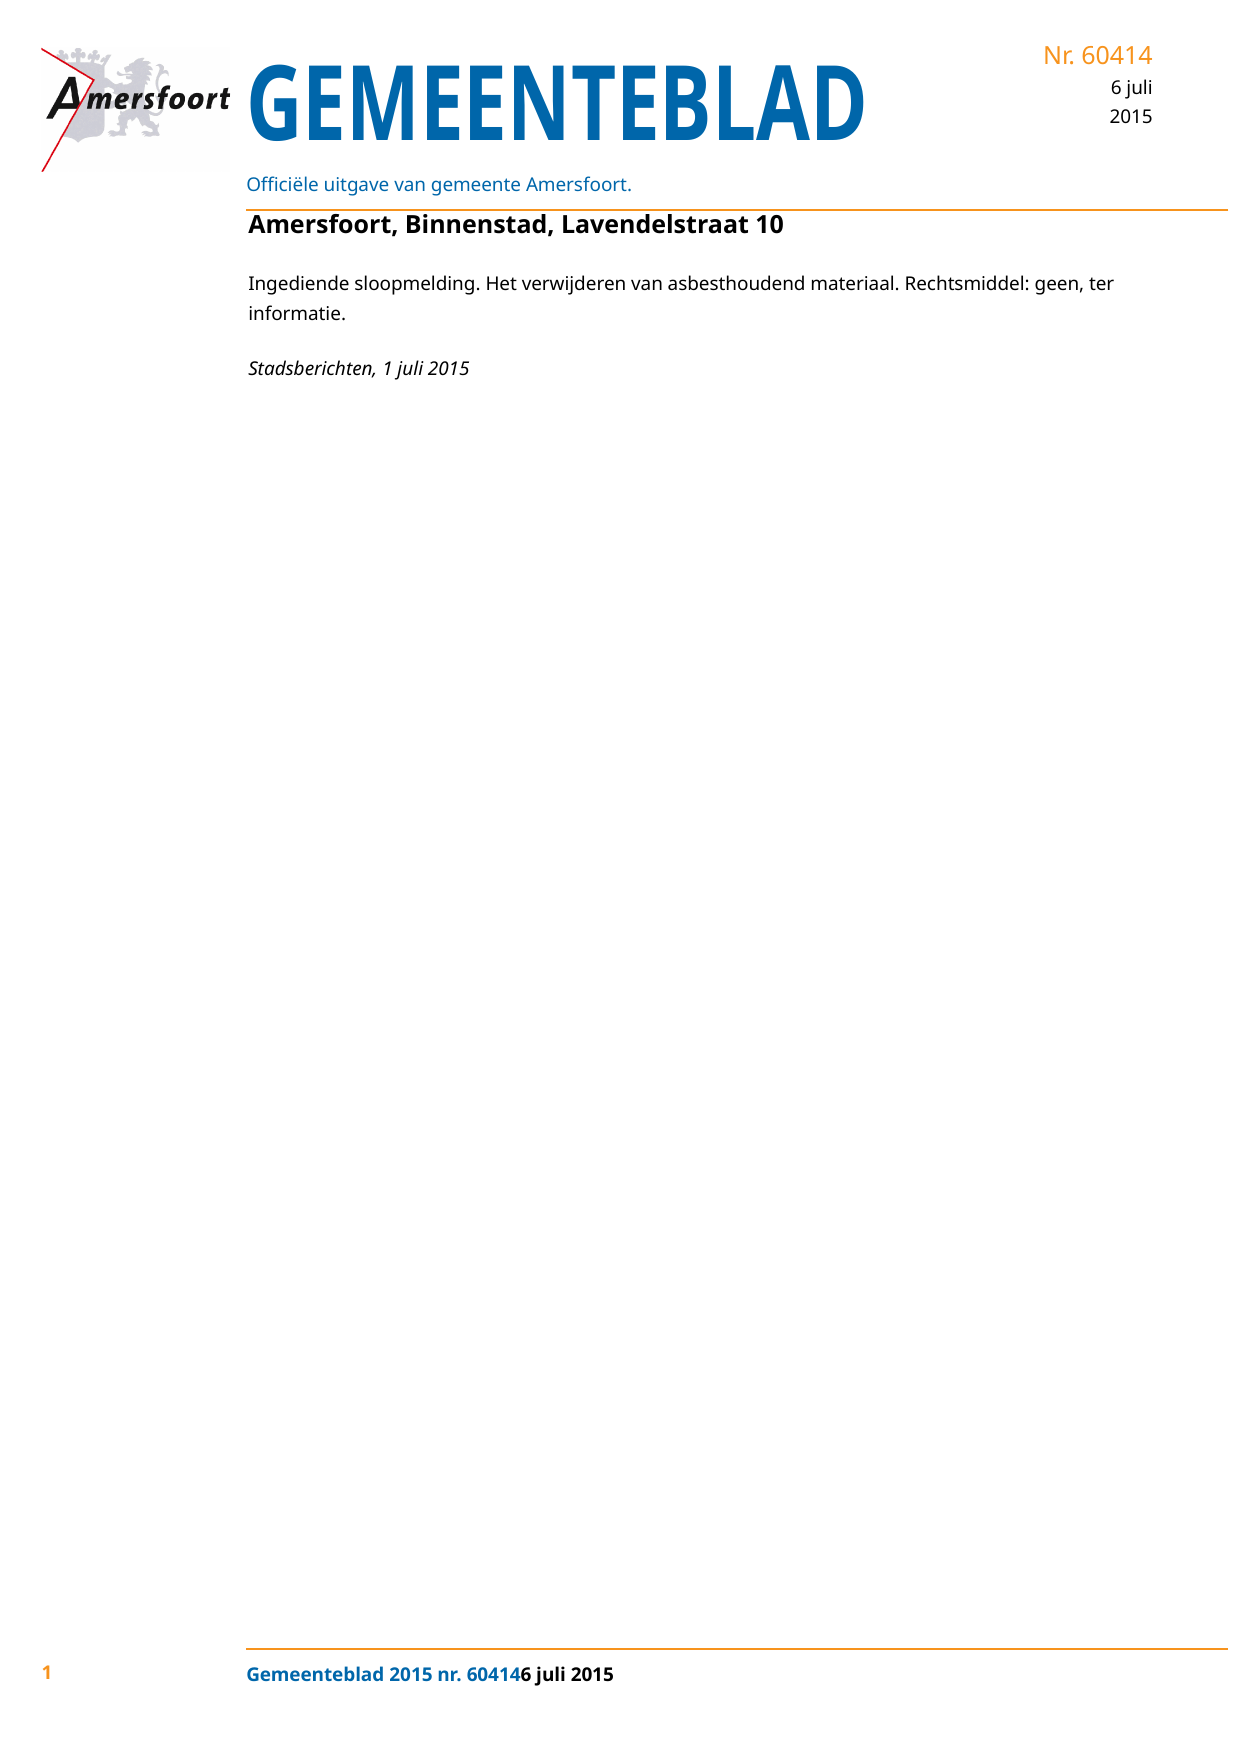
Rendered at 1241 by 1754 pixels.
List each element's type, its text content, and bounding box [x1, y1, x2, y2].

picture [41, 47, 231, 172]
text Stadsberichten, 1 juli 2015 [248, 355, 1152, 381]
text Ingediende sloopmelding. Het verwijderen van asbesthoudend materiaal. Rechtsmiddel: geen, ter informatie. [248, 270, 1152, 326]
text Amersfoort, Binnenstad, Lavendelstraat 10 [248, 211, 1152, 241]
